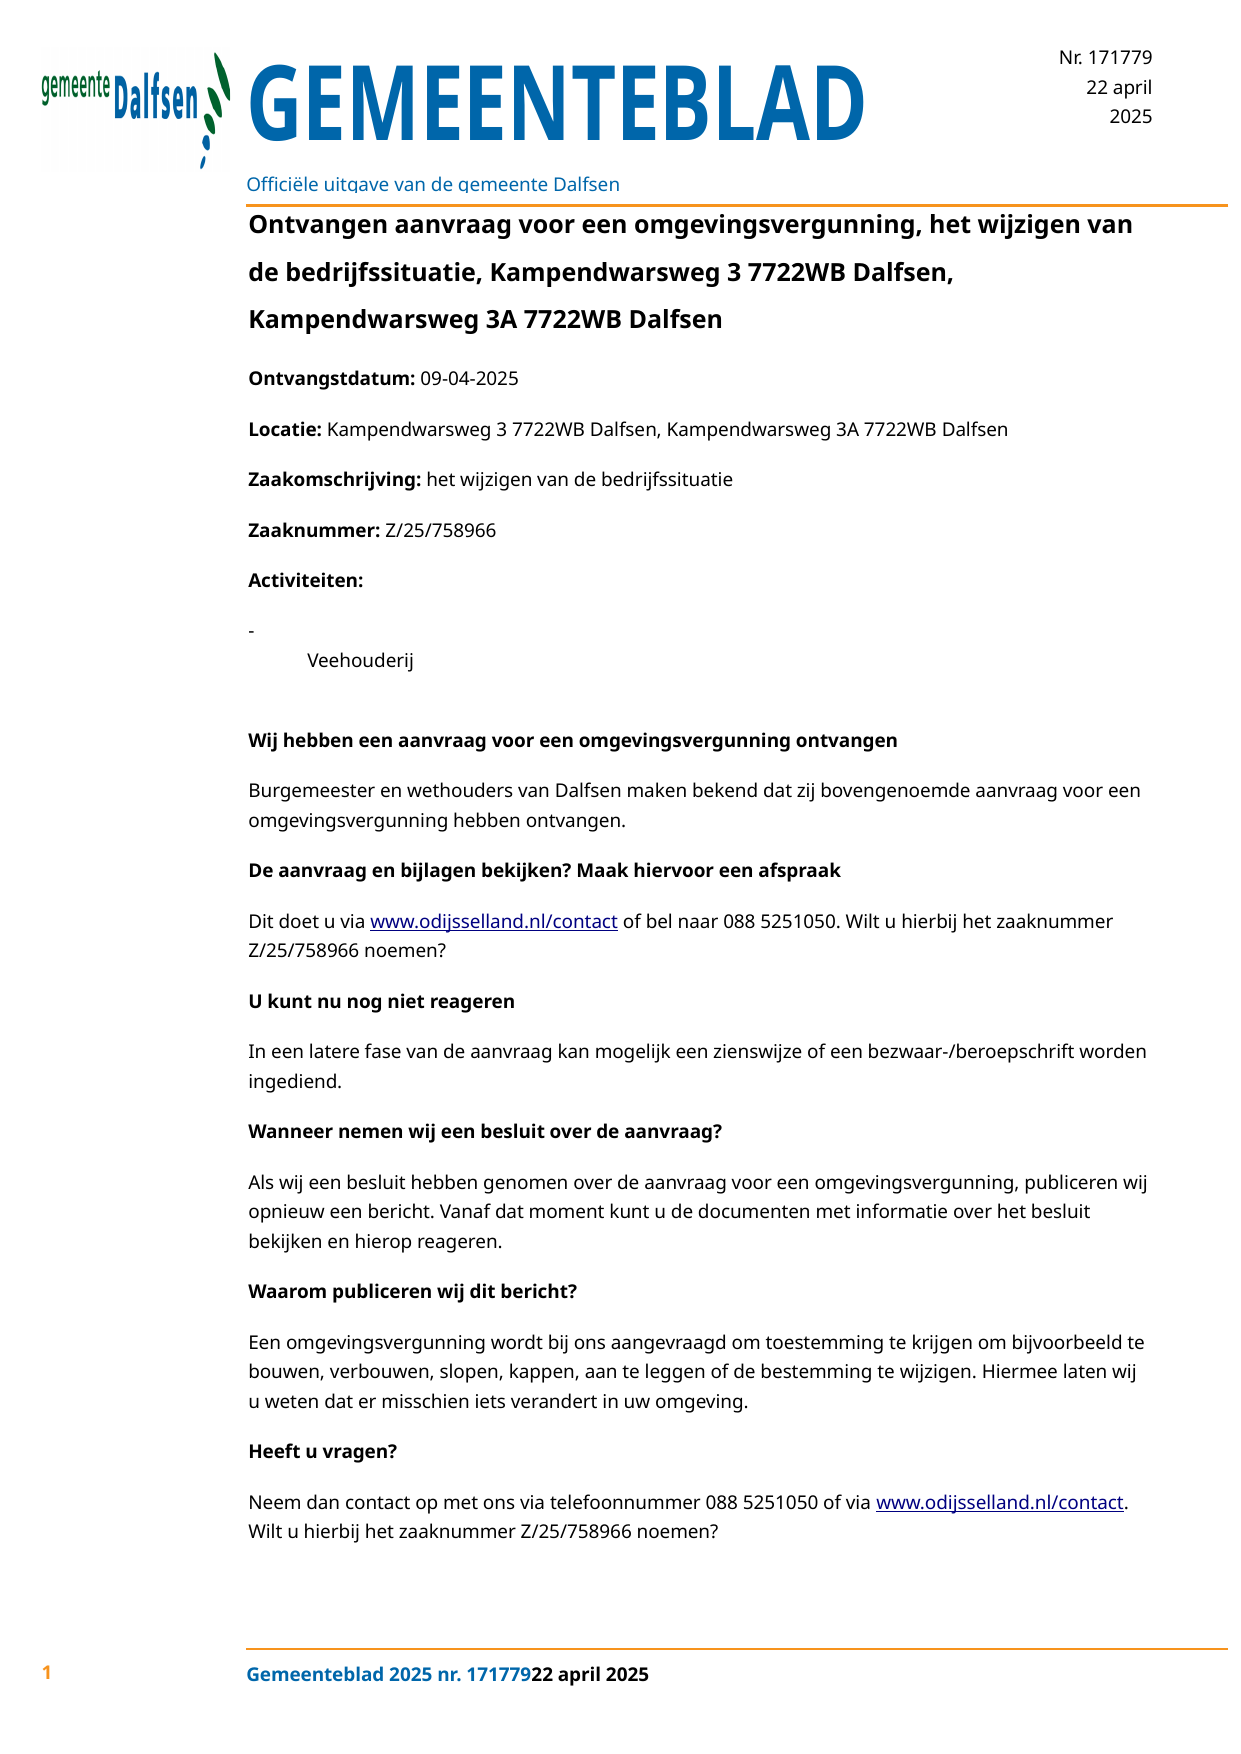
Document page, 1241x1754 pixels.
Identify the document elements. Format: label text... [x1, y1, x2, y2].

list Veehouderij [248, 647, 1152, 673]
text De aanvraag en bijlagen bekijken? Maak hiervoor een afspraak [248, 858, 1152, 883]
text U kunt nu nog niet reageren [248, 988, 1152, 1014]
text Zaakomschrijving: het wijzigen van de bedrijfssituatie [248, 466, 1152, 492]
text Ontvangen aanvraag voor een omgevingsvergunning, het wijzigen van de bedrijfssituatie, Kampendwarsweg 3 7722WB Dalfsen, Kampendwarsweg 3A 7722WB Dalfsen [248, 207, 1152, 336]
text Neem dan contact op met ons via telefoonnummer 088 5251050 of via www.odijsselland.nl/contact. Wilt u hierbij het zaaknummer Z/25/758966 noemen? [248, 1489, 1152, 1544]
text Wij hebben een aanvraag voor een omgevingsvergunning ontvangen [248, 727, 1152, 753]
text Wanneer nemen wij een besluit over de aanvraag? [248, 1118, 1152, 1144]
text In een latere fase van de aanvraag kan mogelijk een zienswijze of een bezwaar-/beroepschrift worden ingediend. [248, 1038, 1152, 1094]
text Locatie: Kampendwarsweg 3 7722WB Dalfsen, Kampendwarsweg 3A 7722WB Dalfsen [248, 416, 1152, 442]
text Als wij een besluit hebben genomen over de aanvraag voor een omgevingsvergunning, publiceren wij opnieuw een bericht. Vanaf dat moment kunt u de documenten met informatie over het besluit bekijken en hierop reageren. [248, 1169, 1152, 1254]
picture [41, 47, 231, 172]
text Waarom publiceren wij dit bericht? [248, 1278, 1152, 1304]
text Activiteiten: [248, 567, 1152, 593]
text Ontvangstdatum: 09-04-2025 [248, 366, 1152, 391]
text Zaaknummer: Z/25/758966 [248, 517, 1152, 542]
text Burgemeester en wethouders van Dalfsen maken bekend dat zij bovengenoemde aanvraag voor een omgevingsvergunning hebben ontvangen. [248, 778, 1152, 833]
text Heeft u vragen? [248, 1438, 1152, 1464]
text Een omgevingsvergunning wordt bij ons aangevraagd om toestemming te krijgen om bijvoorbeeld te bouwen, verbouwen, slopen, kappen, aan te leggen of de bestemming te wijzigen. Hiermee laten wij u weten dat er misschien iets verandert in uw omgeving. [248, 1329, 1152, 1414]
text Dit doet u via www.odijsselland.nl/contact of bel naar 088 5251050. Wilt u hierbij het zaaknummer Z/25/758966 noemen? [248, 908, 1152, 963]
